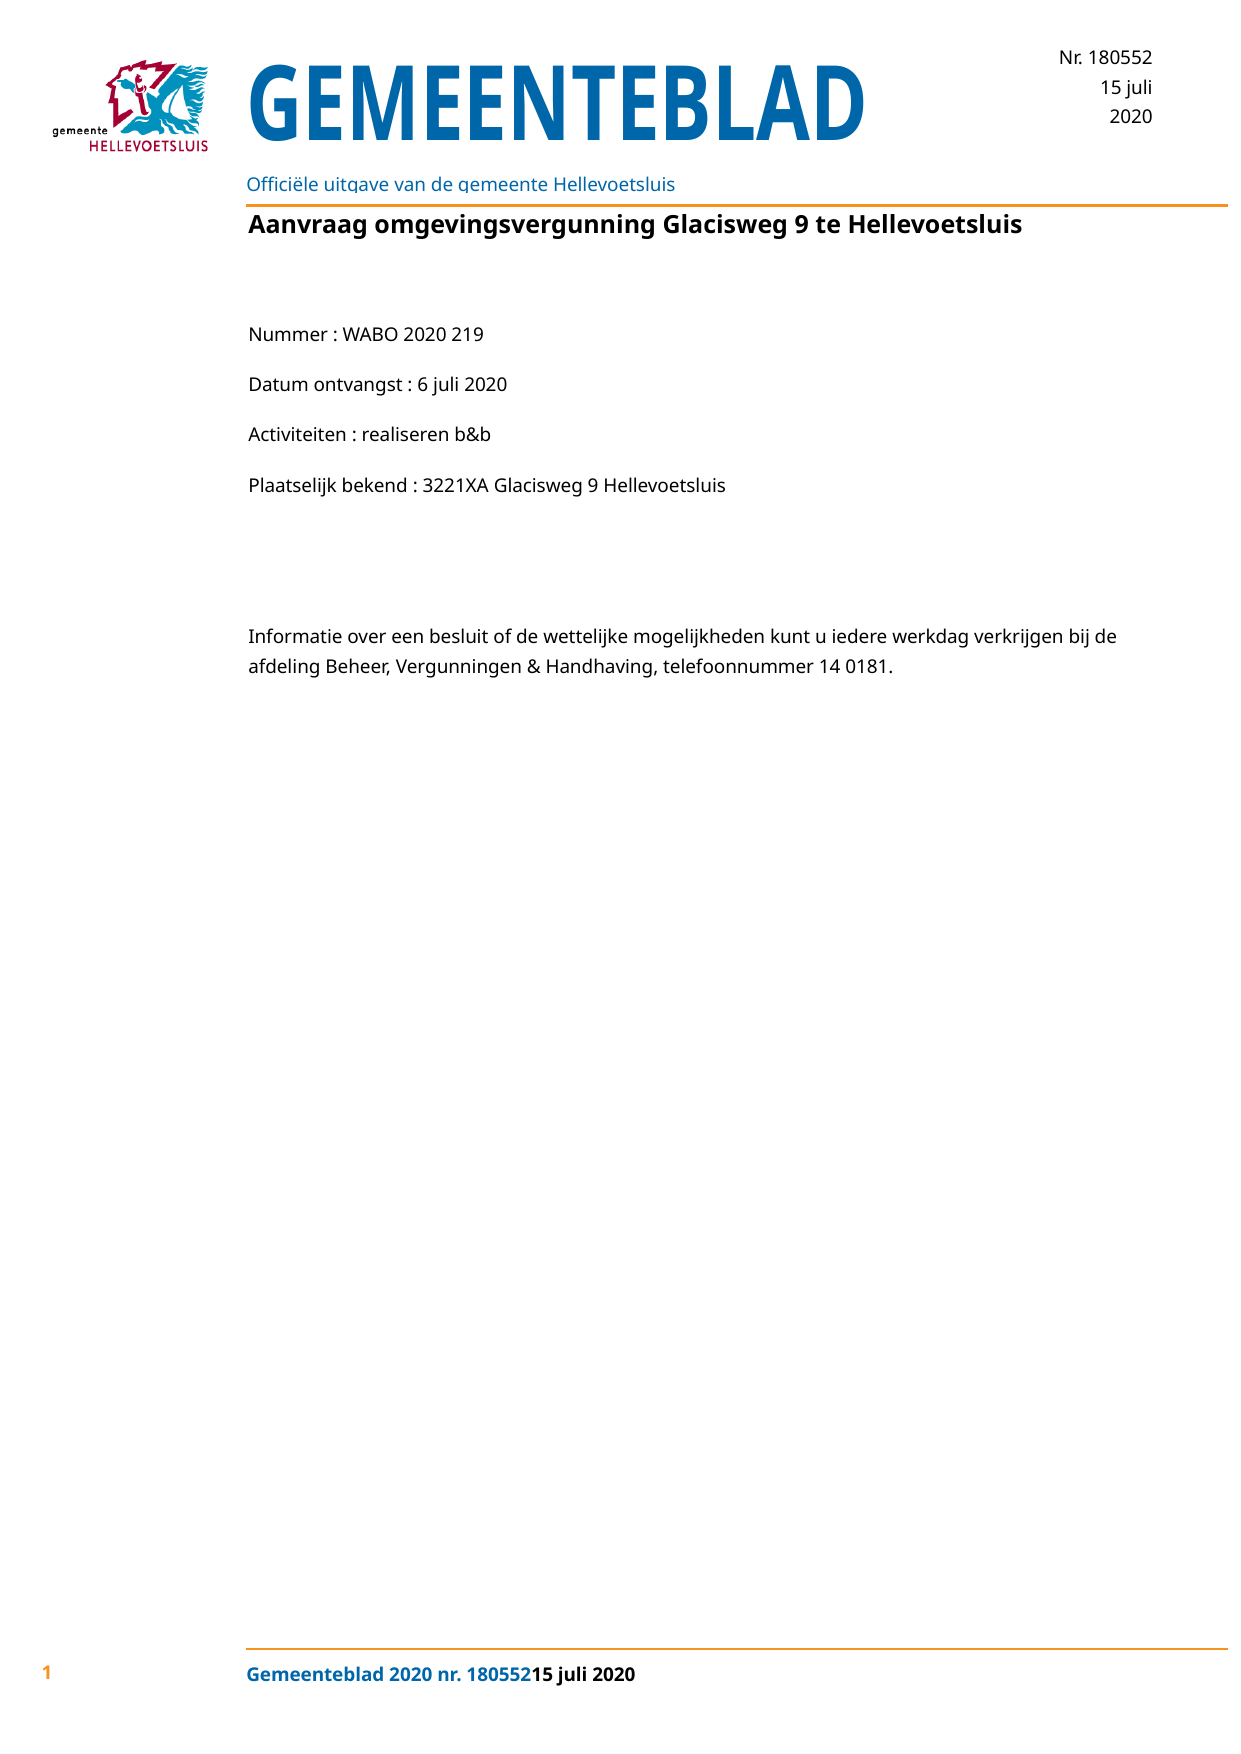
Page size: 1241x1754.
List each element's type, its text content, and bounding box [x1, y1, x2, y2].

text Aanvraag omgevingsvergunning Glacisweg 9 te Hellevoetsluis [248, 207, 1152, 241]
text Activiteiten : realiseren b&b [248, 422, 1152, 447]
text Nummer : WABO 2020 219 [248, 321, 1152, 346]
text Plaatselijk bekend : 3221XA Glacisweg 9 Hellevoetsluis [248, 472, 1152, 498]
text Informatie over een besluit of de wettelijke mogelijkheden kunt u iedere werkdag verkrijgen bij de afdeling Beheer, Vergunningen & Handhaving, telefoonnummer 14 0181. [248, 623, 1152, 678]
picture [41, 47, 231, 172]
text Datum ontvangst : 6 juli 2020 [248, 371, 1152, 397]
